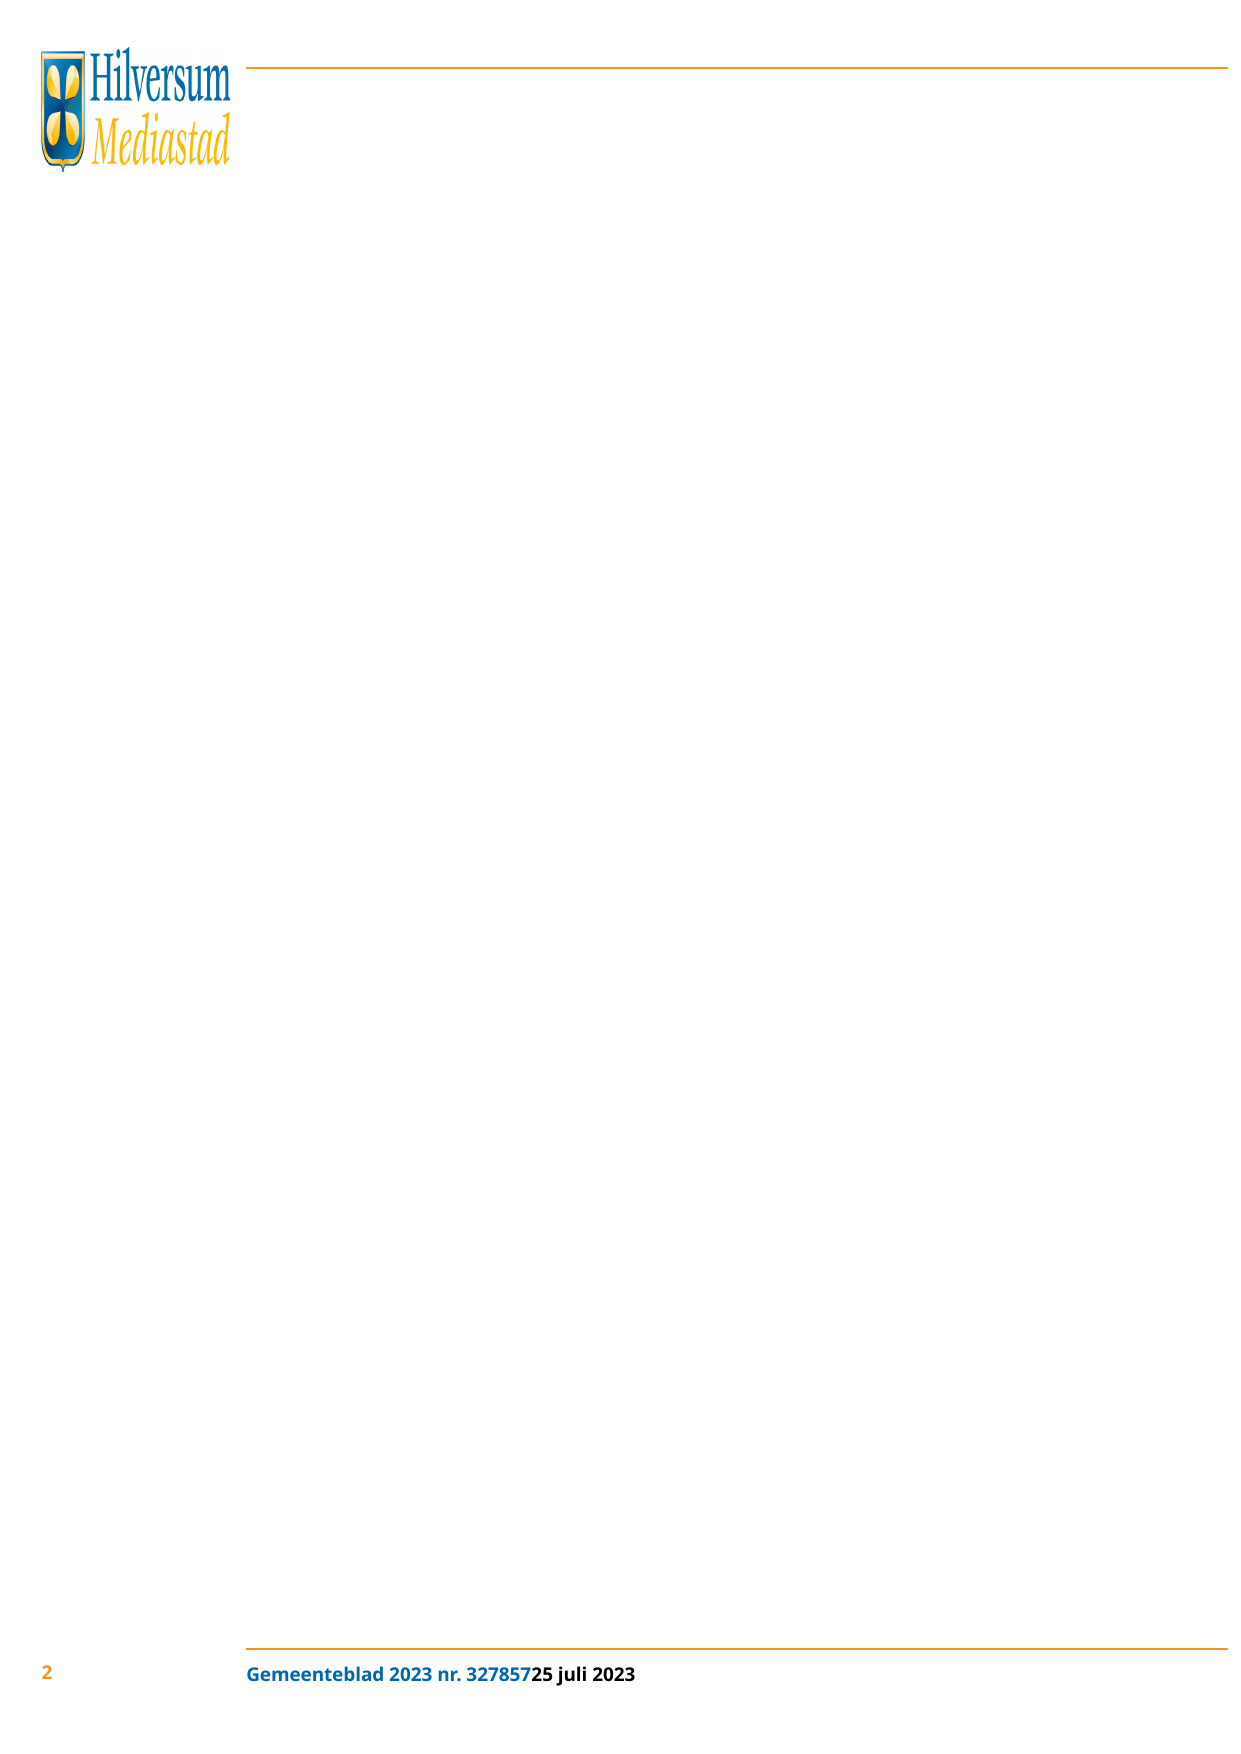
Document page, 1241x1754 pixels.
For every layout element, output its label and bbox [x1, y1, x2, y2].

picture [41, 47, 231, 172]
